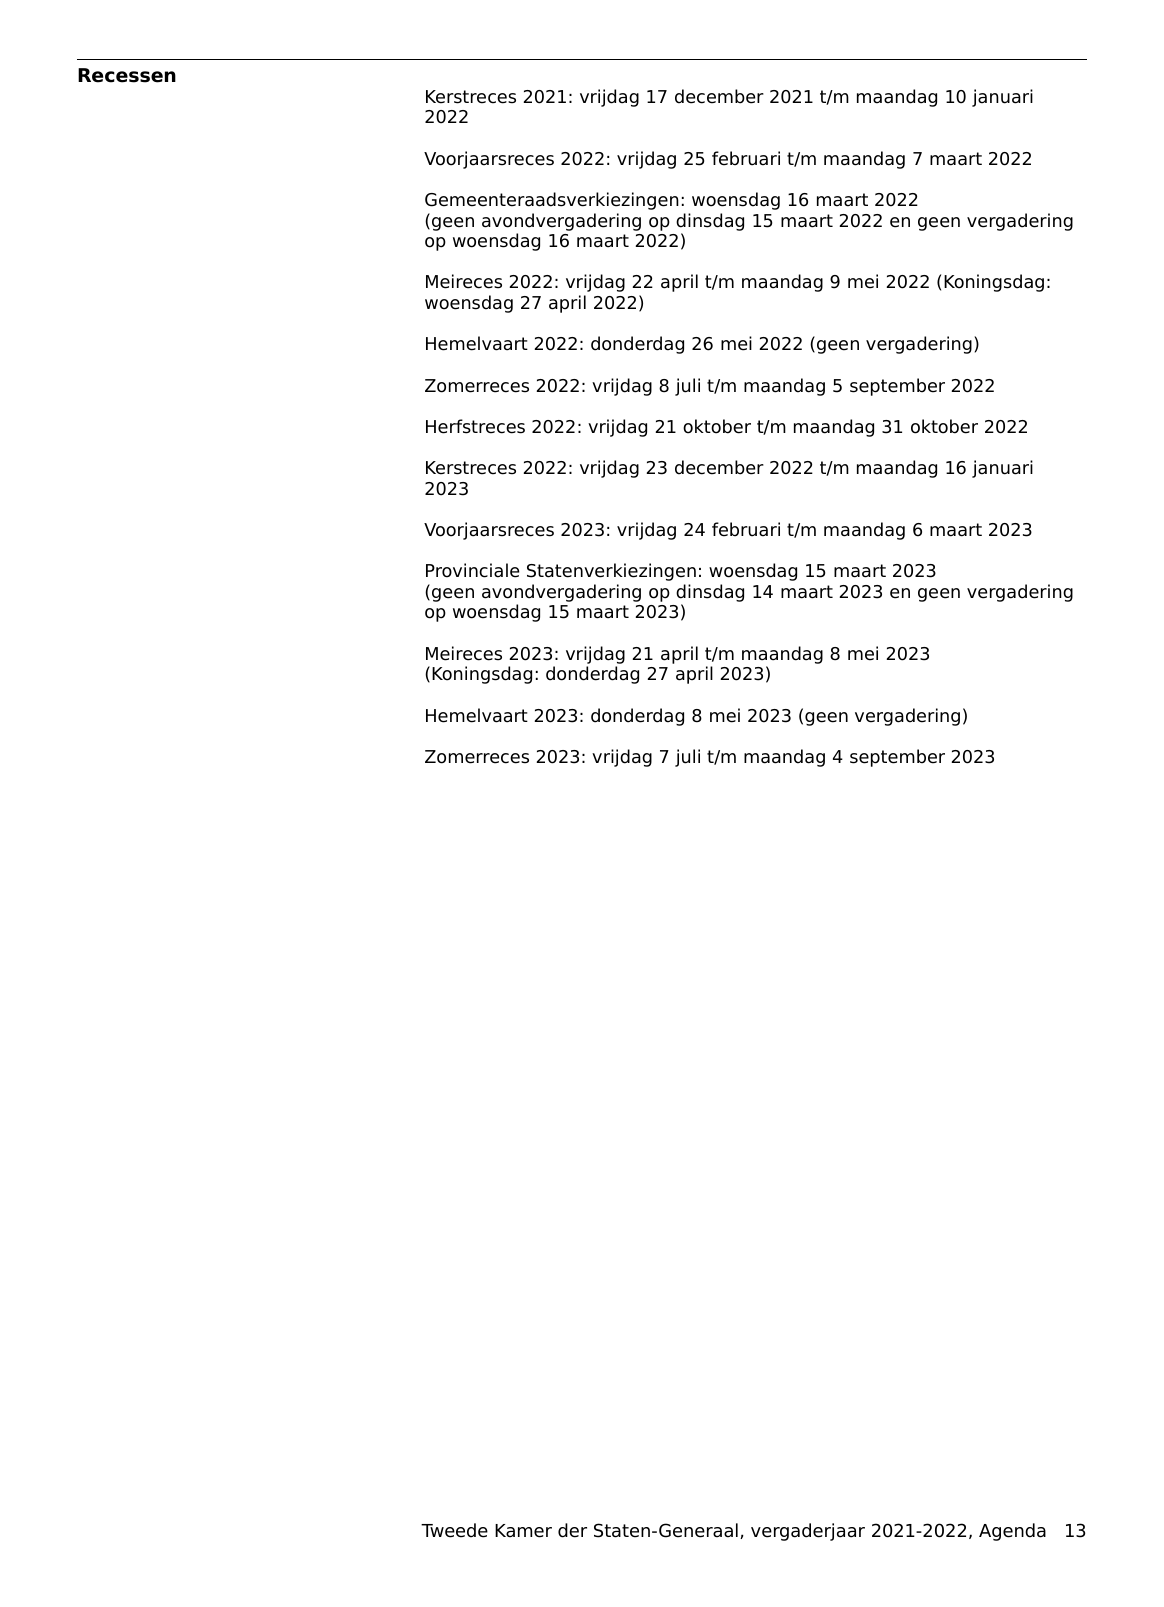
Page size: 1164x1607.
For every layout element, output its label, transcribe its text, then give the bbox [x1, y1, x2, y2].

table_cell [418, 541, 1087, 561]
table_cell [77, 685, 401, 706]
table_cell [401, 664, 418, 685]
table_cell [418, 685, 1087, 706]
table_cell [77, 417, 401, 437]
table_cell Voorjaarsreces 2023: vrijdag 24 februari t/m maandag 6 maart 2023 [418, 520, 1087, 541]
table_cell [401, 685, 418, 706]
table_cell [77, 334, 401, 355]
table_cell Zomerreces 2023: vrijdag 7 juli t/m maandag 4 september 2023 [418, 747, 1087, 767]
table_cell [77, 623, 401, 644]
table_cell Gemeenteraadsverkiezingen: woensdag 16 maart 2022 [418, 190, 1087, 211]
table_cell [401, 458, 418, 499]
table_cell [401, 252, 418, 272]
table_cell [401, 499, 418, 520]
table_cell Kerstreces 2021: vrijdag 17 december 2021 t/m maandag 10 januari 2022 [418, 87, 1087, 128]
table_cell [77, 87, 401, 128]
table_cell [418, 355, 1087, 376]
table_cell [401, 582, 418, 623]
table_cell [77, 128, 401, 149]
table_cell [77, 664, 401, 685]
table_cell [401, 128, 418, 149]
table_cell [418, 396, 1087, 417]
table_cell [77, 314, 401, 334]
table_cell [401, 376, 418, 396]
table_cell [77, 355, 401, 376]
table_cell [77, 190, 401, 211]
table_cell Hemelvaart 2023: donderdag 8 mei 2023 (geen vergadering) [418, 706, 1087, 726]
table_cell Hemelvaart 2022: donderdag 26 mei 2022 (geen vergadering) [418, 334, 1087, 355]
table_cell [401, 334, 418, 355]
table_cell [401, 396, 418, 417]
table_cell [401, 169, 418, 190]
table_cell [401, 314, 418, 334]
table_cell [418, 169, 1087, 190]
table_cell (geen avondvergadering op dinsdag 15 maart 2022 en geen vergadering op woensdag 16 maart 2022) [418, 211, 1087, 252]
table_cell Herfstreces 2022: vrijdag 21 oktober t/m maandag 31 oktober 2022 [418, 417, 1087, 437]
table_cell Voorjaarsreces 2022: vrijdag 25 februari t/m maandag 7 maart 2022 [418, 149, 1087, 169]
table_header Recessen [77, 60, 401, 87]
table_cell (geen avondvergadering op dinsdag 14 maart 2023 en geen vergadering op woensdag 15 maart 2023) [418, 582, 1087, 623]
table_cell Zomerreces 2022: vrijdag 8 juli t/m maandag 5 september 2022 [418, 376, 1087, 396]
table_cell [77, 252, 401, 272]
table_cell [401, 438, 418, 458]
table_cell [401, 644, 418, 664]
table_cell [77, 520, 401, 541]
table_cell [401, 417, 418, 437]
table_cell [77, 149, 401, 169]
table_cell [401, 211, 418, 252]
table_cell [418, 726, 1087, 747]
table_cell [77, 499, 401, 520]
table_cell [401, 149, 418, 169]
table_cell [401, 273, 418, 314]
table_cell [418, 252, 1087, 272]
table_cell [401, 623, 418, 644]
table_cell [77, 541, 401, 561]
table_cell (Koningsdag: donderdag 27 april 2023) [418, 664, 1087, 685]
table_cell [401, 190, 418, 211]
table_cell [401, 747, 418, 767]
table_cell Meireces 2023: vrijdag 21 april t/m maandag 8 mei 2023 [418, 644, 1087, 664]
table_cell [77, 644, 401, 664]
table_cell [77, 458, 401, 499]
table_cell [77, 706, 401, 726]
table_cell [77, 169, 401, 190]
table_cell [401, 520, 418, 541]
table_cell [77, 273, 401, 314]
table_cell [77, 726, 401, 747]
table_cell [401, 355, 418, 376]
table_cell [401, 541, 418, 561]
table_cell [77, 376, 401, 396]
table_cell [401, 561, 418, 582]
table_cell [77, 582, 401, 623]
table_cell [77, 747, 401, 767]
table_cell Provinciale Statenverkiezingen: woensdag 15 maart 2023 [418, 561, 1087, 582]
table_cell [77, 438, 401, 458]
table_cell [418, 438, 1087, 458]
table_cell Kerstreces 2022: vrijdag 23 december 2022 t/m maandag 16 januari 2023 [418, 458, 1087, 499]
table_cell [77, 561, 401, 582]
table_cell Meireces 2022: vrijdag 22 april t/m maandag 9 mei 2022 (Koningsdag: woensdag 27 april 2022) [418, 273, 1087, 314]
table_header [401, 60, 418, 87]
table_cell [418, 499, 1087, 520]
table_cell [401, 726, 418, 747]
table_cell [401, 87, 418, 128]
table_cell [418, 623, 1087, 644]
table_cell [418, 314, 1087, 334]
table_header [418, 60, 1087, 87]
table_cell [418, 128, 1087, 149]
table_cell [77, 211, 401, 252]
table_cell [401, 706, 418, 726]
table_cell [77, 396, 401, 417]
